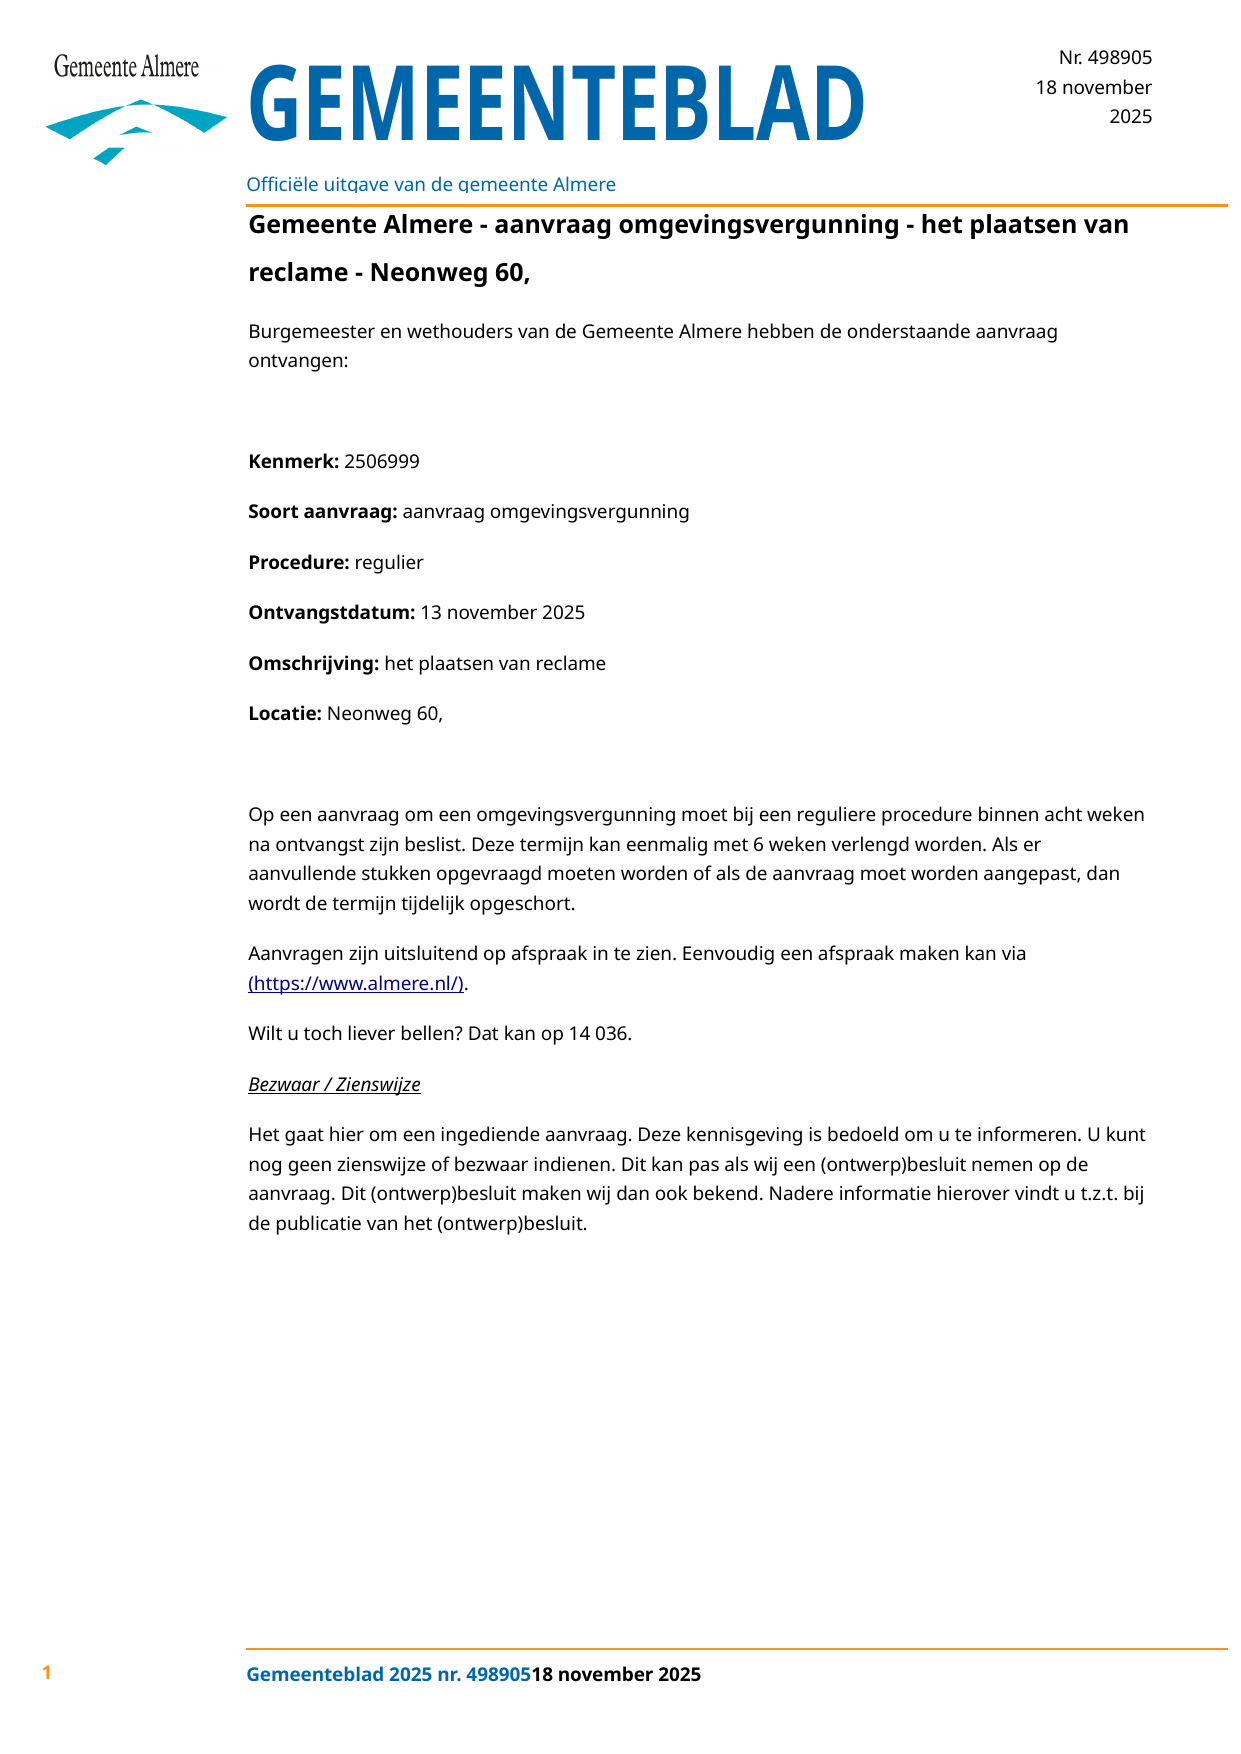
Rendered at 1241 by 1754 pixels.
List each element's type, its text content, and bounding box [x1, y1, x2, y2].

text Procedure: regulier [248, 549, 1152, 575]
text Gemeente Almere - aanvraag omgevingsvergunning - het plaatsen van reclame - Neonweg 60, [248, 207, 1152, 288]
text Omschrijving: het plaatsen van reclame [248, 650, 1152, 676]
text Locatie: Neonweg 60, [248, 700, 1152, 726]
text Soort aanvraag: aanvraag omgevingsvergunning [248, 499, 1152, 524]
picture [41, 47, 231, 172]
text Aanvragen zijn uitsluitend op afspraak in te zien. Eenvoudig een afspraak maken kan via (https://www.almere.nl/). [248, 940, 1152, 996]
text Bezwaar / Zienswijze [248, 1071, 1152, 1097]
text Ontvangstdatum: 13 november 2025 [248, 599, 1152, 625]
text Kenmerk: 2506999 [248, 448, 1152, 474]
text Op een aanvraag om een omgevingsvergunning moet bij een reguliere procedure binnen acht weken na ontvangst zijn beslist. Deze termijn kan eenmalig met 6 weken verlengd worden. Als er aanvullende stukken opgevraagd moeten worden of als de aanvraag moet worden aangepast, dan wordt de termijn tijdelijk opgeschort. [248, 801, 1152, 916]
text Wilt u toch liever bellen? Dat kan op 14 036. [248, 1020, 1152, 1046]
text Het gaat hier om een ingediende aanvraag. Deze kennisgeving is bedoeld om u te informeren. U kunt nog geen zienswijze of bezwaar indienen. Dit kan pas als wij een (ontwerp)besluit nemen op de aanvraag. Dit (ontwerp)besluit maken wij dan ook bekend. Nadere informatie hierover vindt u t.z.t. bij de publicatie van het (ontwerp)besluit. [248, 1121, 1152, 1236]
text Burgemeester en wethouders van de Gemeente Almere hebben de onderstaande aanvraag ontvangen: [248, 318, 1152, 373]
